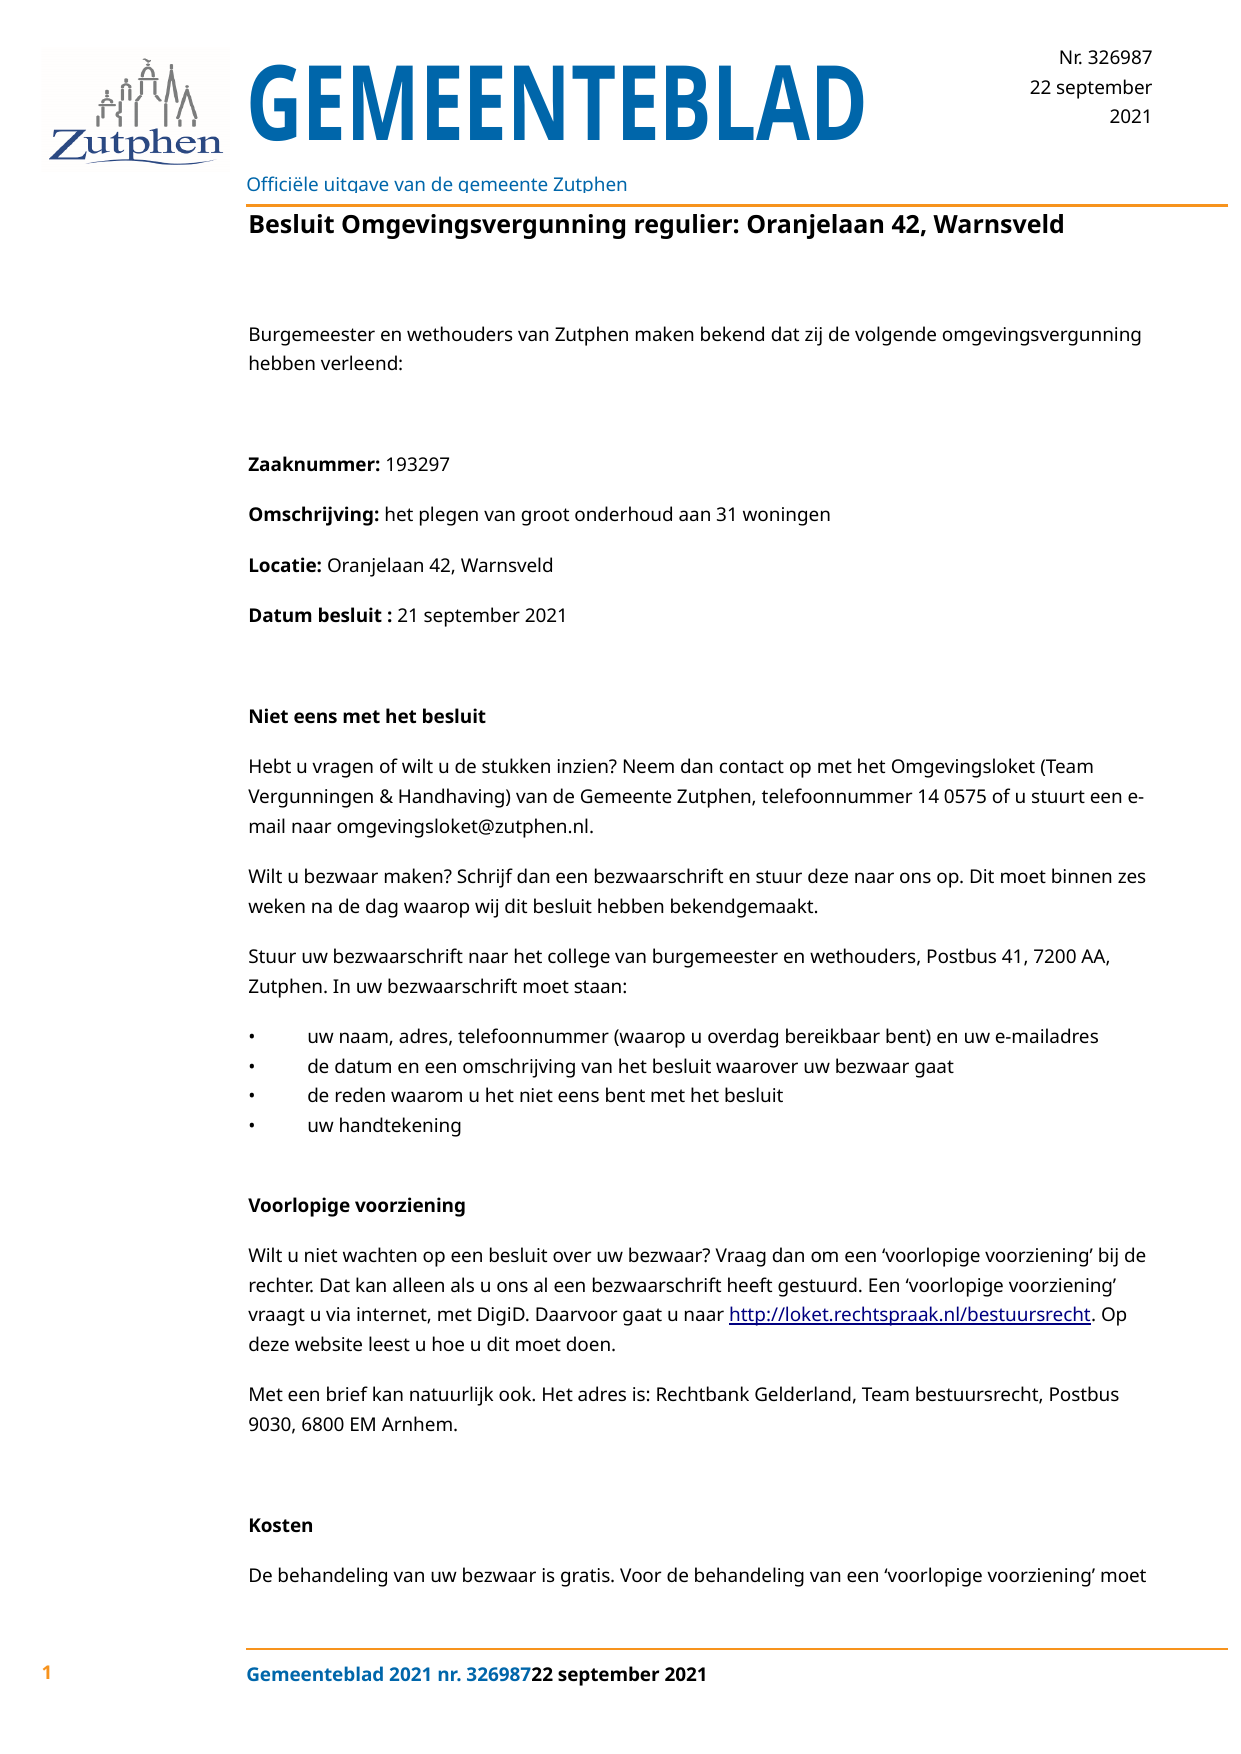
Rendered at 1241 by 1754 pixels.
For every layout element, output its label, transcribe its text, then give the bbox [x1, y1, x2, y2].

text Kosten [248, 1512, 1152, 1538]
text Wilt u bezwaar maken? Schrijf dan een bezwaarschrift en stuur deze naar ons op. Dit moet binnen zes weken na de dag waarop wij dit besluit hebben bekendgemaakt. [248, 863, 1152, 918]
picture [41, 47, 231, 172]
text De behandeling van uw bezwaar is gratis. Voor de behandeling van een ‘voorlopige voorziening’ moet [248, 1562, 1152, 1588]
text Zaaknummer: 193297 [248, 451, 1152, 477]
list uw naam, adres, telefoonnummer (waarop u overdag bereikbaar bent) en uw e-mailadres [248, 1023, 1152, 1049]
list uw handtekening [248, 1112, 1152, 1138]
text Stuur uw bezwaarschrift naar het college van burgemeester en wethouders, Postbus 41, 7200 AA, Zutphen. In uw bezwaarschrift moet staan: [248, 943, 1152, 998]
text Omschrijving: het plegen van groot onderhoud aan 31 woningen [248, 502, 1152, 527]
text Besluit Omgevingsvergunning regulier: Oranjelaan 42, Warnsveld [248, 207, 1152, 241]
text Wilt u niet wachten op een besluit over uw bezwaar? Vraag dan om een ‘voorlopige voorziening’ bij de rechter. Dat kan alleen als u ons al een bezwaarschrift heeft gestuurd. Een ‘voorlopige voorziening’ vraagt u via internet, met DigiD. Daarvoor gaat u naar http://loket.rechtspraak.nl/bestuursrecht. Op deze website leest u hoe u dit moet doen. [248, 1242, 1152, 1357]
text Burgemeester en wethouders van Zutphen maken bekend dat zij de volgende omgevingsvergunning hebben verleend: [248, 321, 1152, 376]
text Voorlopige voorziening [248, 1192, 1152, 1218]
text Locatie: Oranjelaan 42, Warnsveld [248, 552, 1152, 578]
text Met een brief kan natuurlijk ook. Het adres is: Rechtbank Gelderland, Team bestuursrecht, Postbus 9030, 6800 EM Arnhem. [248, 1382, 1152, 1437]
text Niet eens met het besluit [248, 703, 1152, 729]
list de reden waarom u het niet eens bent met het besluit [248, 1082, 1152, 1108]
text Hebt u vragen of wilt u de stukken inzien? Neem dan contact op met het Omgevingsloket (Team Vergunningen & Handhaving) van de Gemeente Zutphen, telefoonnummer 14 0575 of u stuurt een e-mail naar omgevingsloket@zutphen.nl. [248, 754, 1152, 838]
list de datum en een omschrijving van het besluit waarover uw bezwaar gaat [248, 1053, 1152, 1078]
text Datum besluit : 21 september 2021 [248, 602, 1152, 628]
